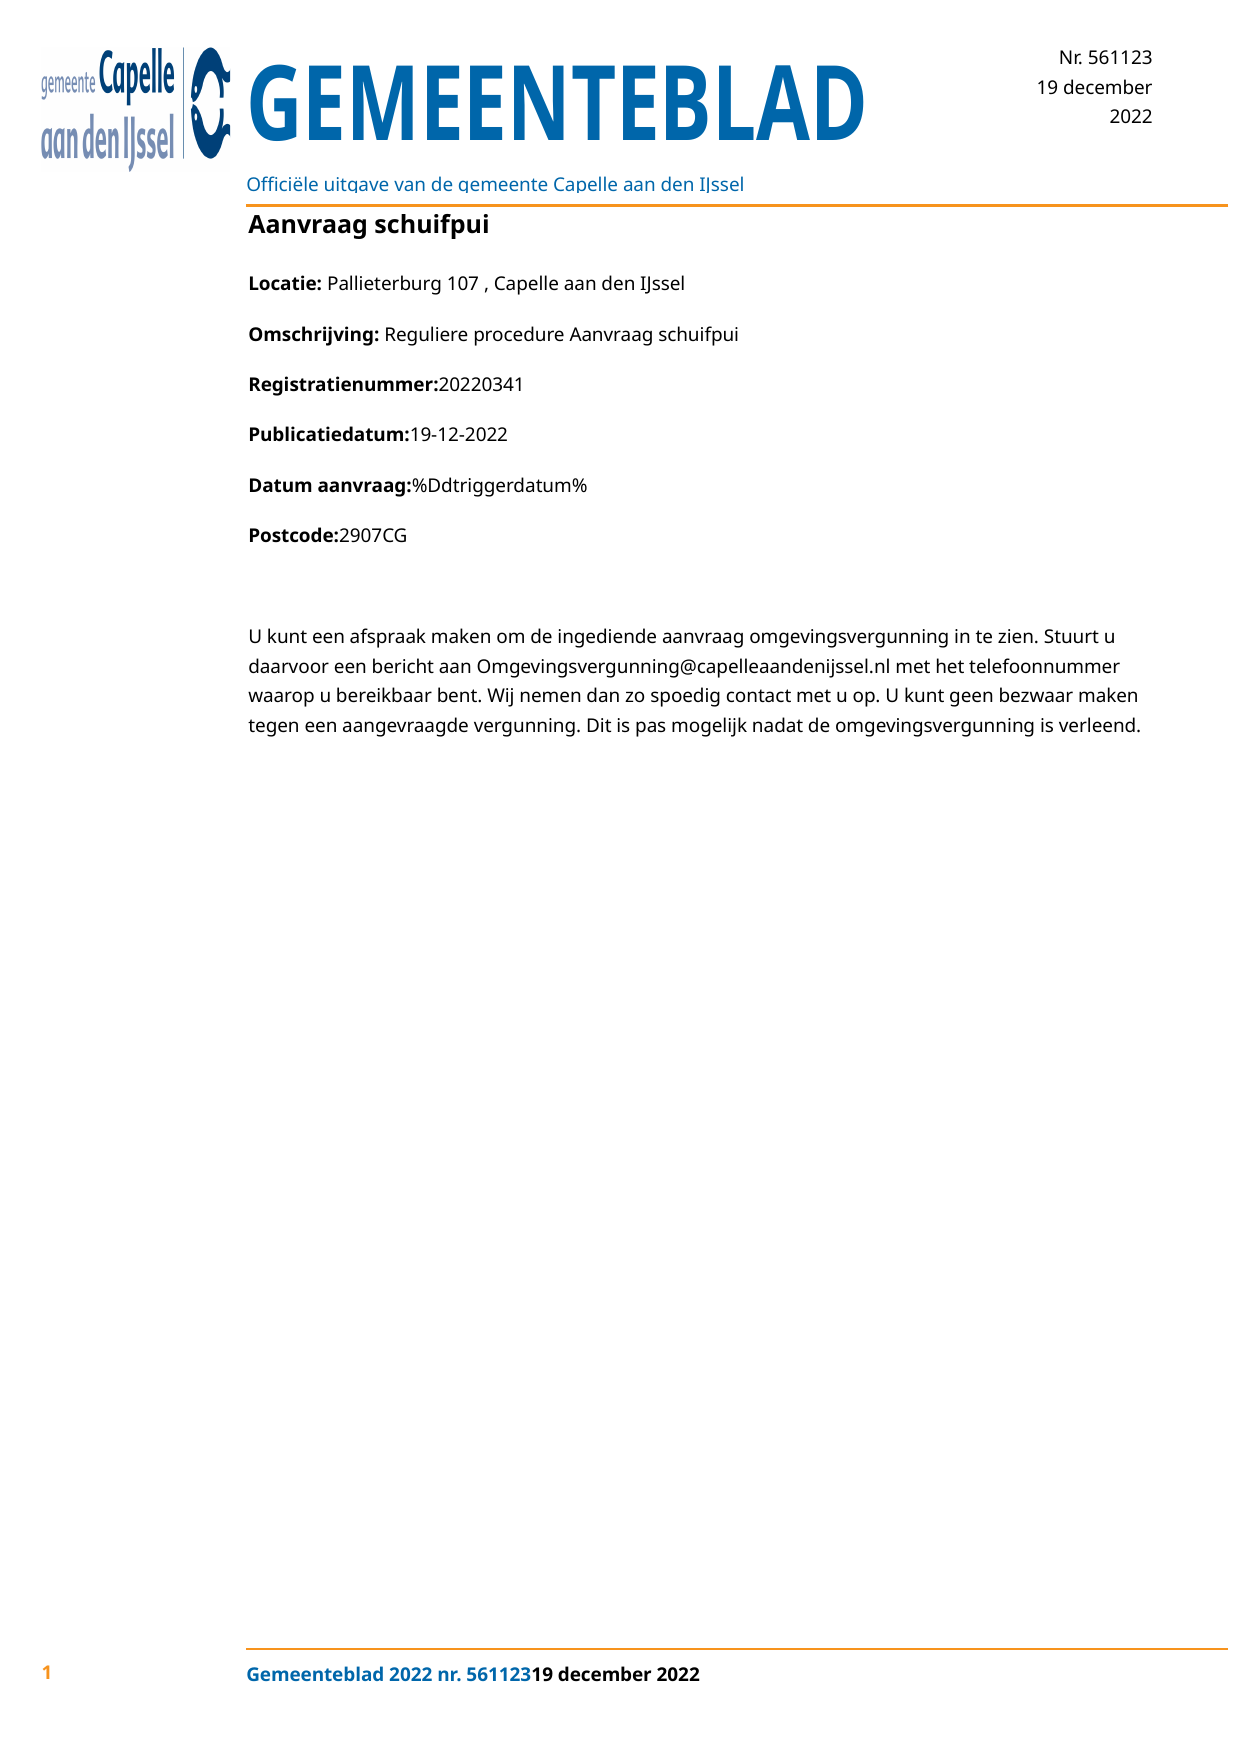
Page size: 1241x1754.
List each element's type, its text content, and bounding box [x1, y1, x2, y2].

text Locatie: Pallieterburg 107 , Capelle aan den IJssel [248, 270, 1152, 296]
text U kunt een afspraak maken om de ingediende aanvraag omgevingsvergunning in te zien. Stuurt u daarvoor een bericht aan Omgevingsvergunning@capelleaandenijssel.nl met het telefoonnummer waarop u bereikbaar bent. Wij nemen dan zo spoedig contact met u op. U kunt geen bezwaar maken tegen een aangevraagde vergunning. Dit is pas mogelijk nadat de omgevingsvergunning is verleend. [248, 623, 1152, 738]
text Registratienummer:20220341 [248, 371, 1152, 397]
text Aanvraag schuifpui [248, 207, 1152, 241]
picture [41, 47, 231, 172]
text Publicatiedatum:19-12-2022 [248, 422, 1152, 447]
text Postcode:2907CG [248, 522, 1152, 548]
text Omschrijving: Reguliere procedure Aanvraag schuifpui [248, 321, 1152, 346]
text Datum aanvraag:%Ddtriggerdatum% [248, 472, 1152, 498]
